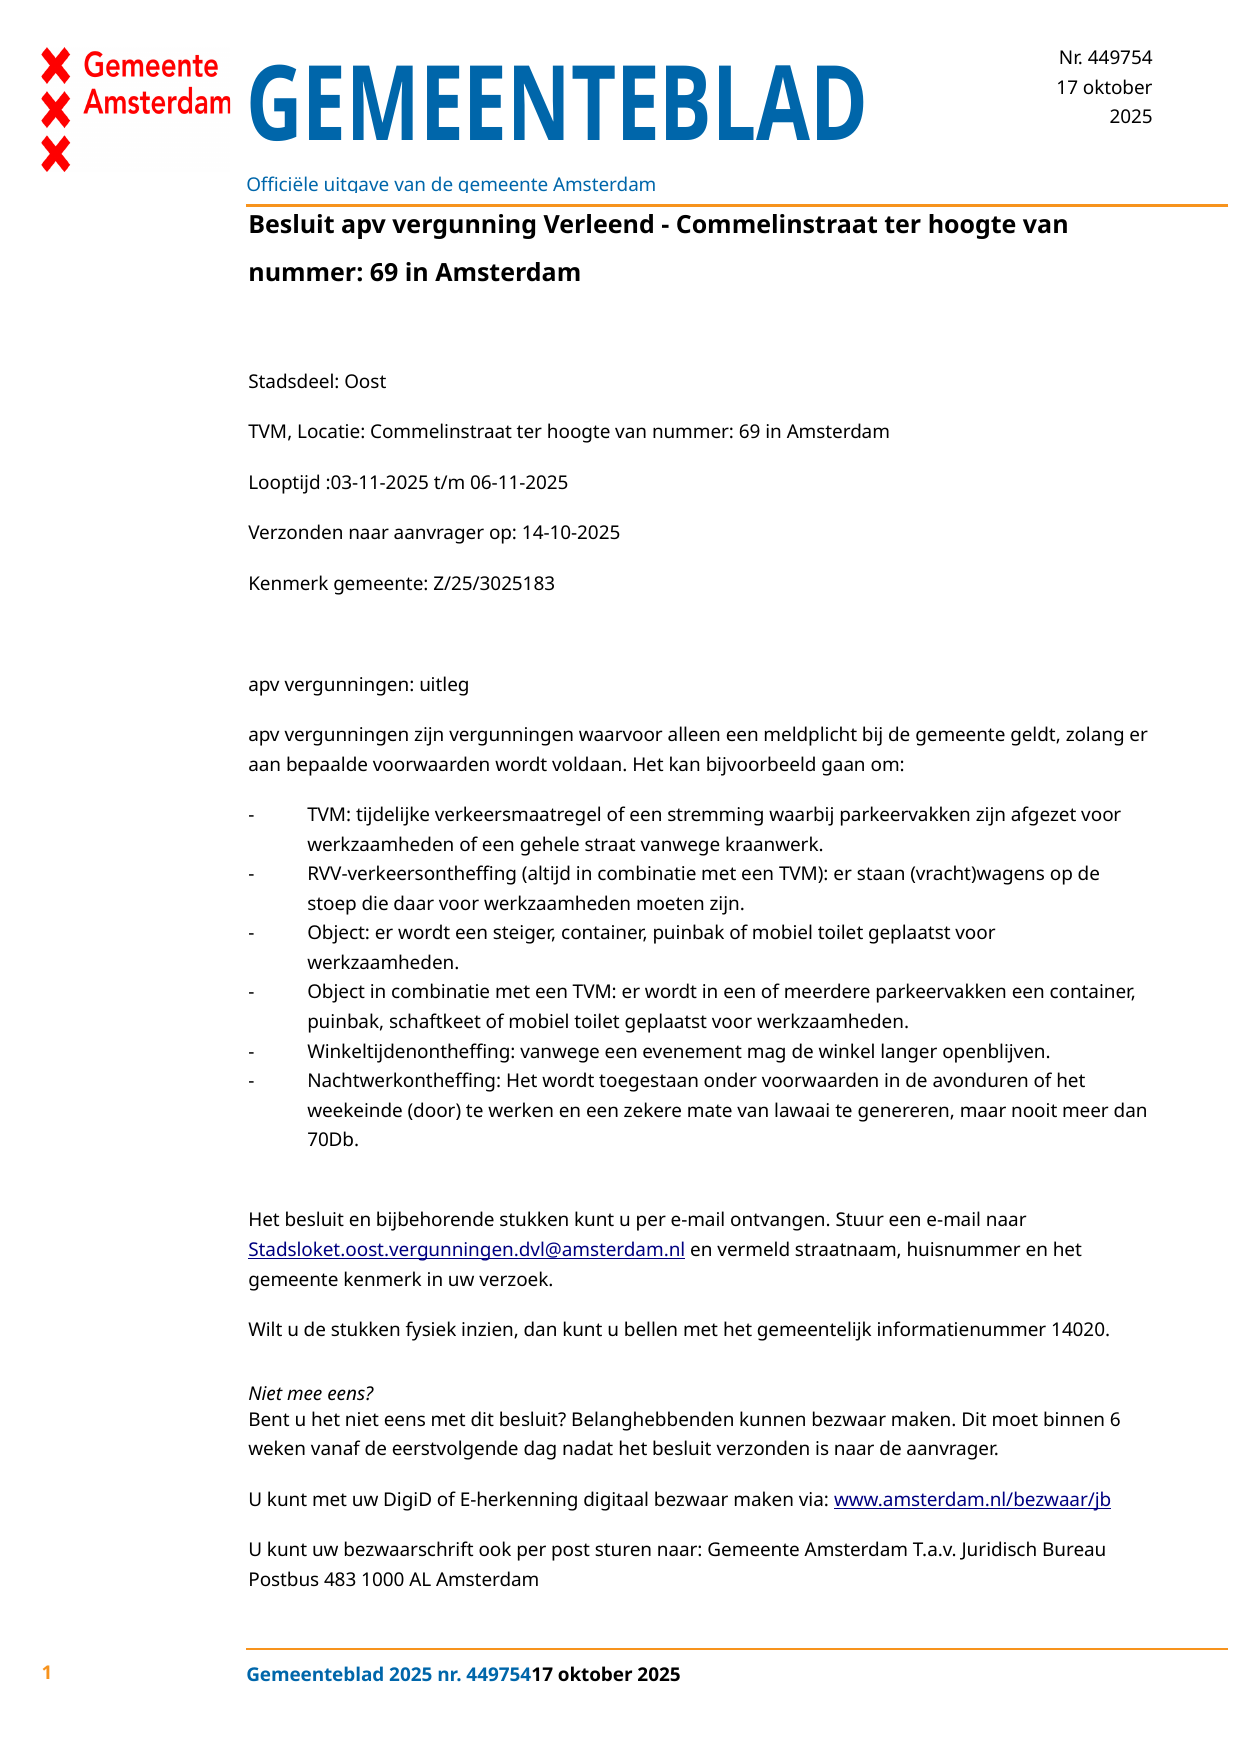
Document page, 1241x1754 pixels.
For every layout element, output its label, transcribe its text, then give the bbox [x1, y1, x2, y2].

text Kenmerk gemeente: Z/25/3025183 [248, 570, 1152, 596]
text Bent u het niet eens met dit besluit? Belanghebbenden kunnen bezwaar maken. Dit moet binnen 6 weken vanaf de eerstvolgende dag nadat het besluit verzonden is naar de aanvrager. [248, 1406, 1152, 1461]
text Het besluit en bijbehorende stukken kunt u per e-mail ontvangen. Stuur een e-mail naar Stadsloket.oost.vergunningen.dvl@amsterdam.nl en vermeld straatnaam, huisnummer en het gemeente kenmerk in uw verzoek. [248, 1207, 1152, 1292]
text TVM, Locatie: Commelinstraat ter hoogte van nummer: 69 in Amsterdam [248, 419, 1152, 444]
text Stadsdeel: Oost [248, 368, 1152, 394]
text Looptijd :03-11-2025 t/m 06-11-2025 [248, 469, 1152, 495]
text Wilt u de stukken fysiek inzien, dan kunt u bellen met het gemeentelijk informatienummer 14020. [248, 1316, 1152, 1342]
picture [41, 47, 231, 172]
list Winkeltijdenontheffing: vanwege een evenement mag de winkel langer openblijven. [248, 1038, 1152, 1064]
list TVM: tijdelijke verkeersmaatregel of een stremming waarbij parkeervakken zijn afgezet voor werkzaamheden of een gehele straat vanwege kraanwerk. [248, 801, 1152, 857]
text Verzonden naar aanvrager op: 14-10-2025 [248, 519, 1152, 545]
text U kunt met uw DigiD of E-herkenning digitaal bezwaar maken via: www.amsterdam.nl/bezwaar/jb [248, 1486, 1152, 1512]
text Besluit apv vergunning Verleend - Commelinstraat ter hoogte van nummer: 69 in Amsterdam [248, 207, 1152, 288]
list Object: er wordt een steiger, container, puinbak of mobiel toilet geplaatst voor werkzaamheden. [248, 919, 1152, 975]
list Nachtwerkontheffing: Het wordt toegestaan onder voorwaarden in de avonduren of het weekeinde (door) te werken en een zekere mate van lawaai te genereren, maar nooit meer dan 70Db. [248, 1067, 1152, 1152]
text Niet mee eens? [248, 1380, 1152, 1406]
list Object in combinatie met een TVM: er wordt in een of meerdere parkeervakken een container, puinbak, schaftkeet of mobiel toilet geplaatst voor werkzaamheden. [248, 979, 1152, 1034]
text U kunt uw bezwaarschrift ook per post sturen naar: Gemeente Amsterdam T.a.v. Juridisch Bureau Postbus 483 1000 AL Amsterdam [248, 1536, 1152, 1592]
list RVV-verkeersontheffing (altijd in combinatie met een TVM): er staan (vracht)wagens op de stoep die daar voor werkzaamheden moeten zijn. [248, 860, 1152, 916]
text apv vergunningen: uitleg [248, 671, 1152, 697]
text apv vergunningen zijn vergunningen waarvoor alleen een meldplicht bij de gemeente geldt, zolang er aan bepaalde voorwaarden wordt voldaan. Het kan bijvoorbeeld gaan om: [248, 721, 1152, 777]
